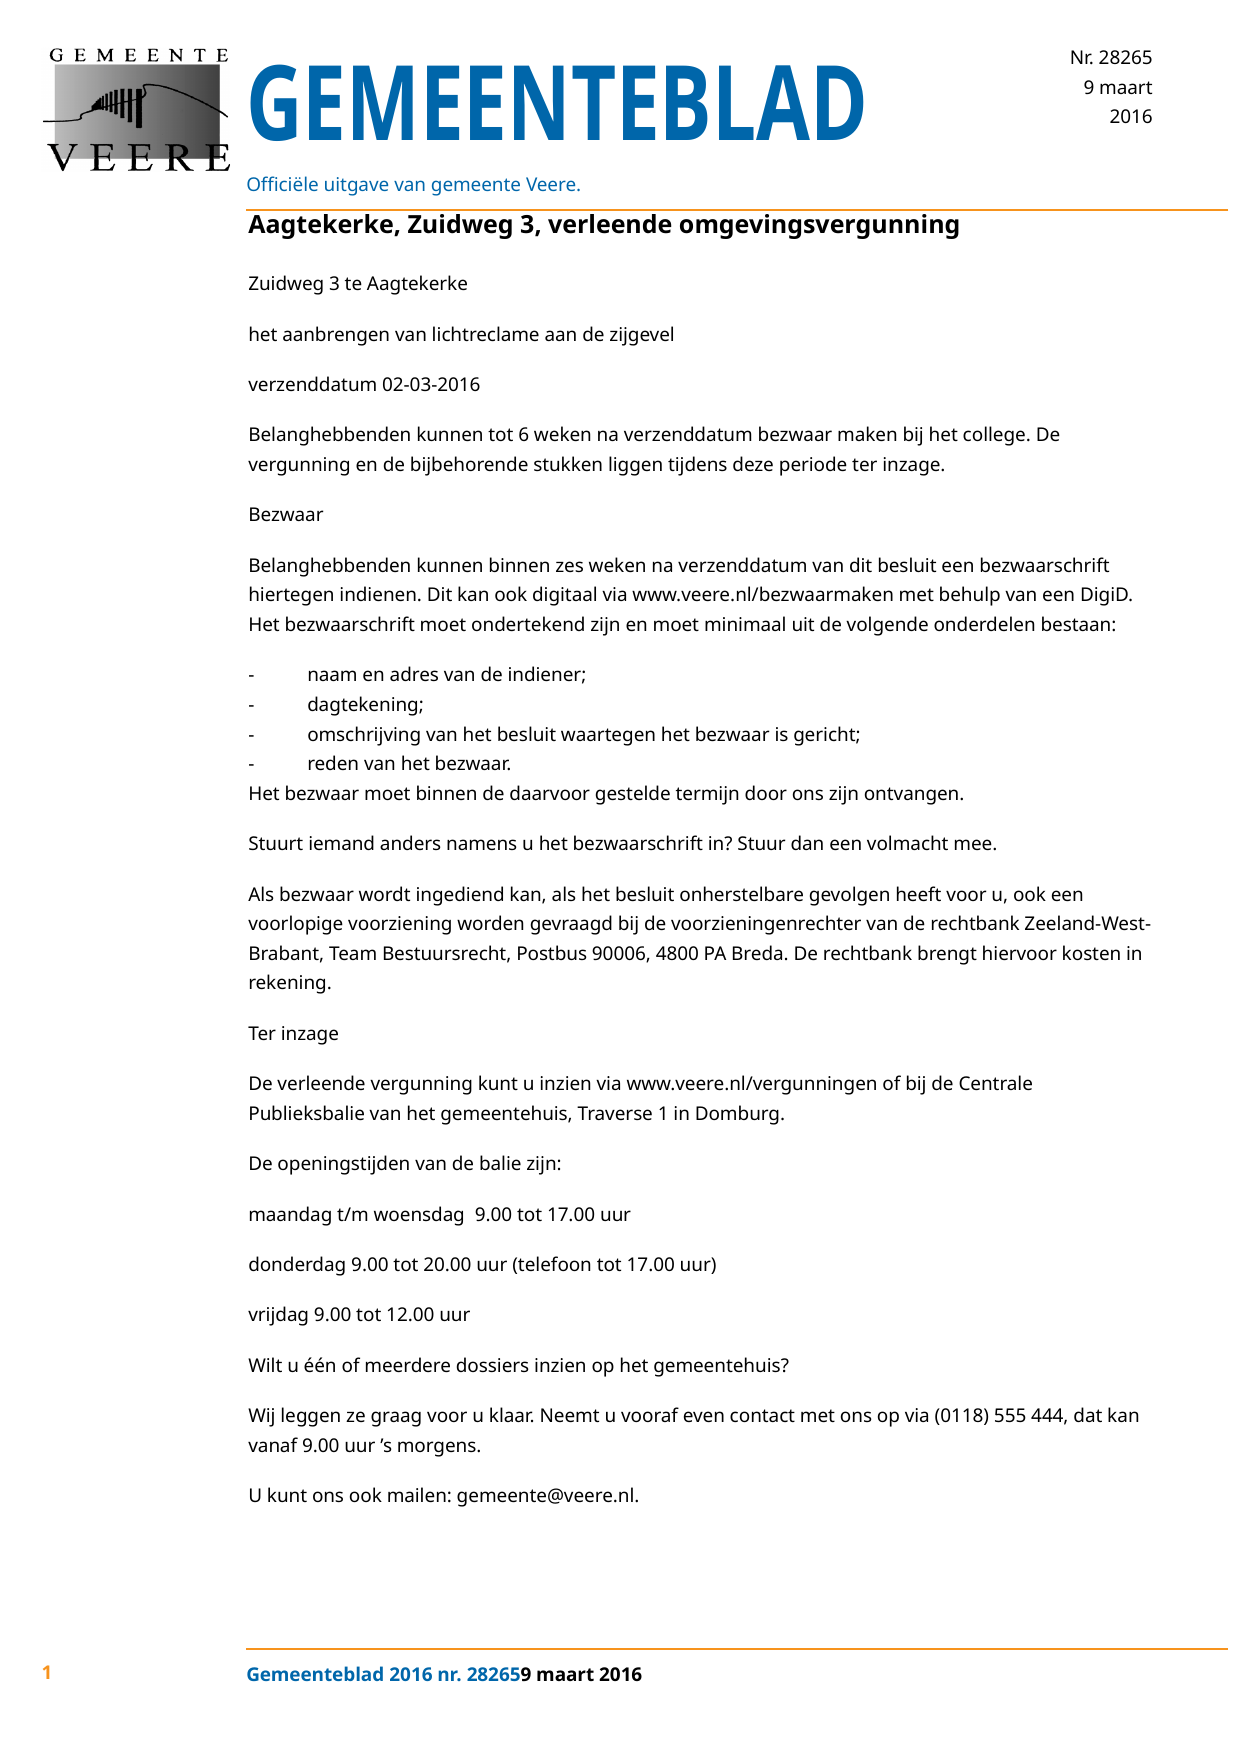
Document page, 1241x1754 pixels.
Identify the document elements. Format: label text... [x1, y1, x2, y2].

text verzenddatum 02-03-2016 [248, 371, 1152, 397]
picture [41, 47, 231, 172]
text vrijdag 9.00 tot 12.00 uur [248, 1302, 1152, 1327]
list dagtekening; [248, 691, 1152, 717]
text Aagtekerke, Zuidweg 3, verleende omgevingsvergunning [248, 211, 1152, 241]
text Wilt u één of meerdere dossiers inzien op het gemeentehuis? [248, 1352, 1152, 1378]
text Als bezwaar wordt ingediend kan, als het besluit onherstelbare gevolgen heeft voor u, ook een voorlopige voorziening worden gevraagd bij de voorzieningenrechter van de rechtbank Zeeland-West-Brabant, Team Bestuursrecht, Postbus 90006, 4800 PA Breda. De rechtbank brengt hiervoor kosten in rekening. [248, 881, 1152, 995]
text U kunt ons ook mailen: gemeente@veere.nl. [248, 1482, 1152, 1508]
text het aanbrengen van lichtreclame aan de zijgevel [248, 321, 1152, 346]
text Bezwaar [248, 502, 1152, 527]
text Belanghebbenden kunnen binnen zes weken na verzenddatum van dit besluit een bezwaarschrift hiertegen indienen. Dit kan ook digitaal via www.veere.nl/bezwaarmaken met behulp van een DigiD. Het bezwaarschrift moet ondertekend zijn en moet minimaal uit de volgende onderdelen bestaan: [248, 552, 1152, 637]
text Het bezwaar moet binnen de daarvoor gestelde termijn door ons zijn ontvangen. [248, 780, 1152, 806]
text Zuidweg 3 te Aagtekerke [248, 270, 1152, 296]
text De openingstijden van de balie zijn: [248, 1150, 1152, 1176]
list naam en adres van de indiener; [248, 662, 1152, 687]
text maandag t/m woensdag 9.00 tot 17.00 uur [248, 1201, 1152, 1226]
text Wij leggen ze graag voor u klaar. Neemt u vooraf even contact met ons op via (0118) 555 444, dat kan vanaf 9.00 uur ’s morgens. [248, 1402, 1152, 1458]
text De verleende vergunning kunt u inzien via www.veere.nl/vergunningen of bij de Centrale Publieksbalie van het gemeentehuis, Traverse 1 in Domburg. [248, 1070, 1152, 1126]
text donderdag 9.00 tot 20.00 uur (telefoon tot 17.00 uur) [248, 1251, 1152, 1277]
list reden van het bezwaar. [248, 750, 1152, 776]
list omschrijving van het besluit waartegen het bezwaar is gericht; [248, 721, 1152, 746]
text Stuurt iemand anders namens u het bezwaarschrift in? Stuur dan een volmacht mee. [248, 830, 1152, 856]
text Belanghebbenden kunnen tot 6 weken na verzenddatum bezwaar maken bij het college. De vergunning en de bijbehorende stukken liggen tijdens deze periode ter inzage. [248, 422, 1152, 477]
text Ter inzage [248, 1020, 1152, 1046]
